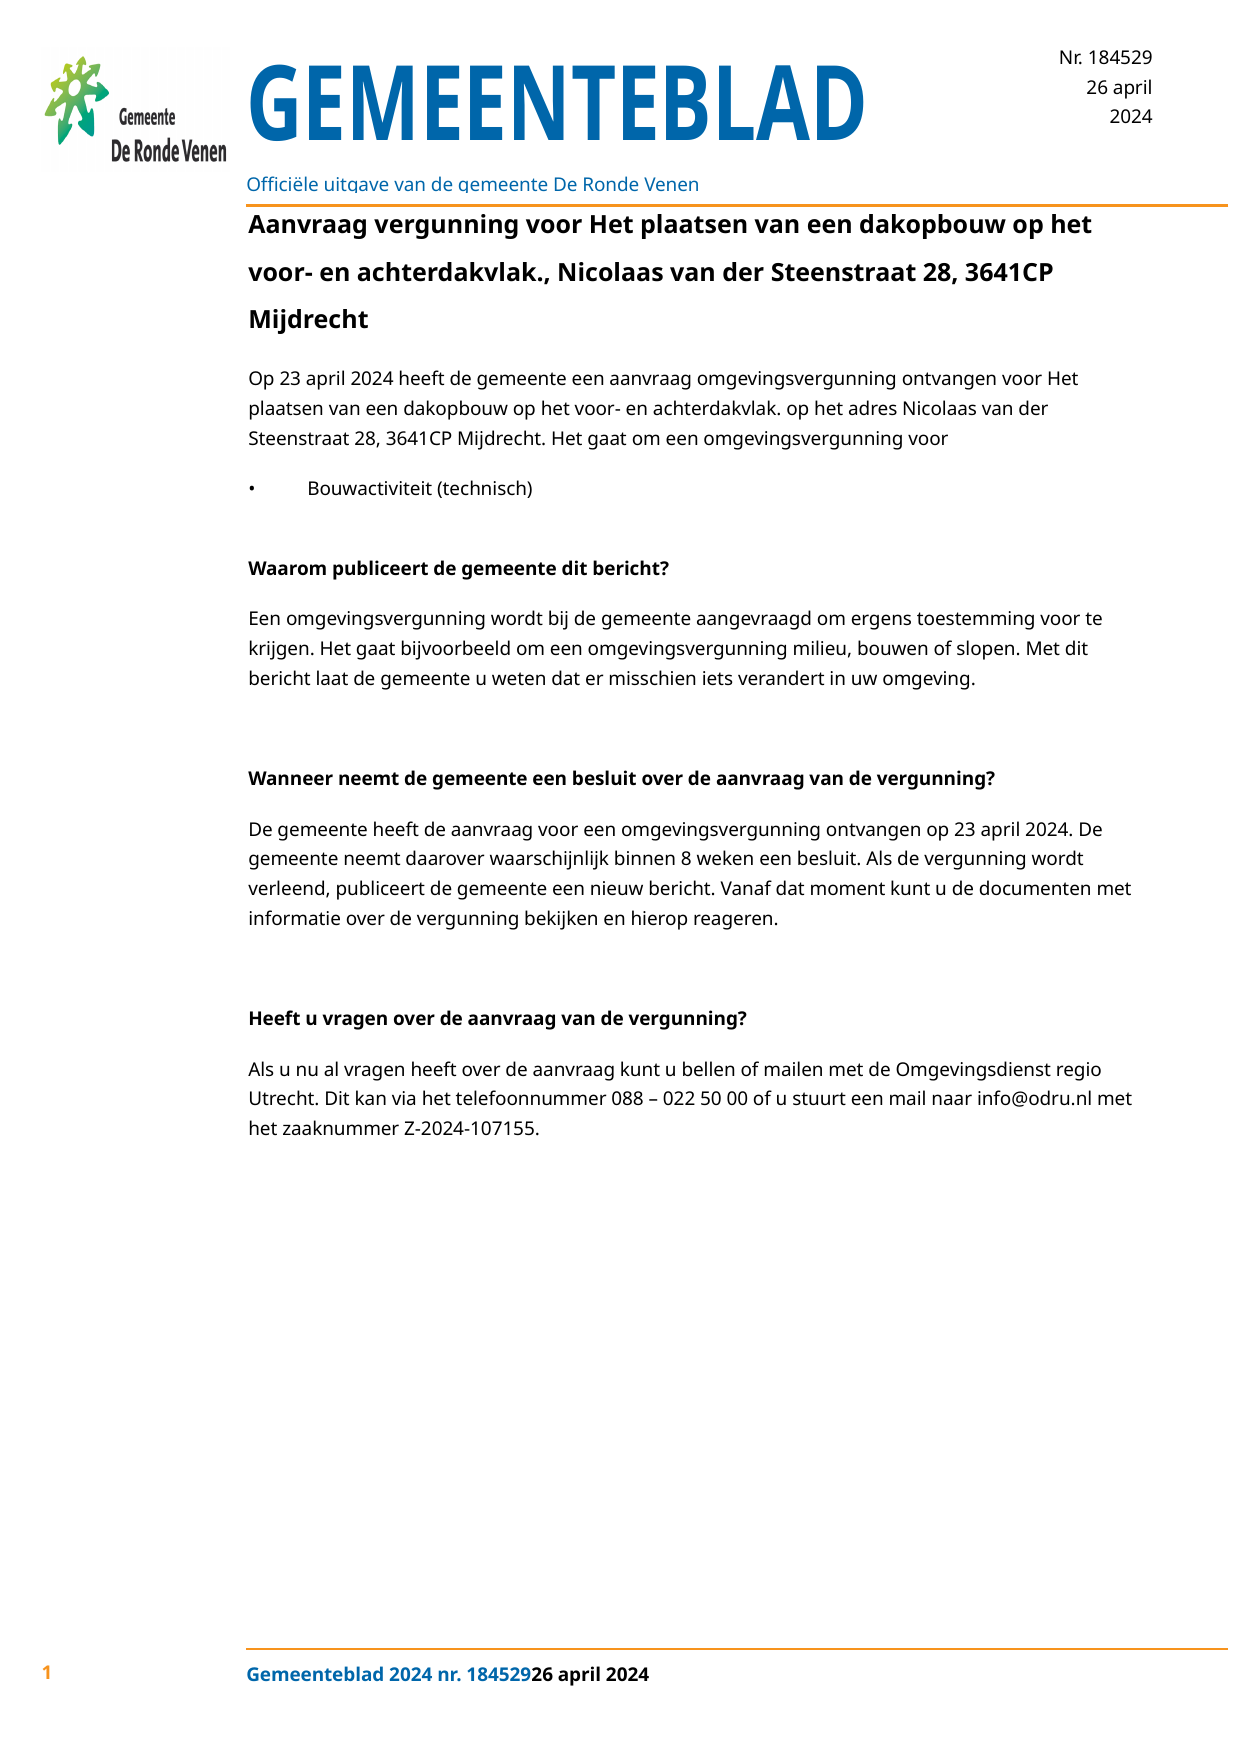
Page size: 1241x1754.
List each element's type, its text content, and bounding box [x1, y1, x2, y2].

text Wanneer neemt de gemeente een besluit over de aanvraag van de vergunning? [248, 766, 1152, 791]
text Op 23 april 2024 heeft de gemeente een aanvraag omgevingsvergunning ontvangen voor Het plaatsen van een dakopbouw op het voor- en achterdakvlak. op het adres Nicolaas van der Steenstraat 28, 3641CP Mijdrecht. Het gaat om een omgevingsvergunning voor [248, 366, 1152, 450]
text Als u nu al vragen heeft over de aanvraag kunt u bellen of mailen met de Omgevingsdienst regio Utrecht. Dit kan via het telefoonnummer 088 – 022 50 00 of u stuurt een mail naar info@odru.nl met het zaaknummer Z-2024-107155. [248, 1056, 1152, 1141]
text Waarom publiceert de gemeente dit bericht? [248, 555, 1152, 581]
text Aanvraag vergunning voor Het plaatsen van een dakopbouw op het voor- en achterdakvlak., Nicolaas van der Steenstraat 28, 3641CP Mijdrecht [248, 207, 1152, 336]
list Bouwactiviteit (technisch) [248, 475, 1152, 501]
text Een omgevingsvergunning wordt bij de gemeente aangevraagd om ergens toestemming voor te krijgen. Het gaat bijvoorbeeld om een omgevingsvergunning milieu, bouwen of slopen. Met dit bericht laat de gemeente u weten dat er misschien iets verandert in uw omgeving. [248, 606, 1152, 690]
text Heeft u vragen over de aanvraag van de vergunning? [248, 1006, 1152, 1031]
text De gemeente heeft de aanvraag voor een omgevingsvergunning ontvangen op 23 april 2024. De gemeente neemt daarover waarschijnlijk binnen 8 weken een besluit. Als de vergunning wordt verleend, publiceert de gemeente een nieuw bericht. Vanaf dat moment kunt u de documenten met informatie over de vergunning bekijken en hierop reageren. [248, 816, 1152, 930]
picture [41, 47, 231, 172]
